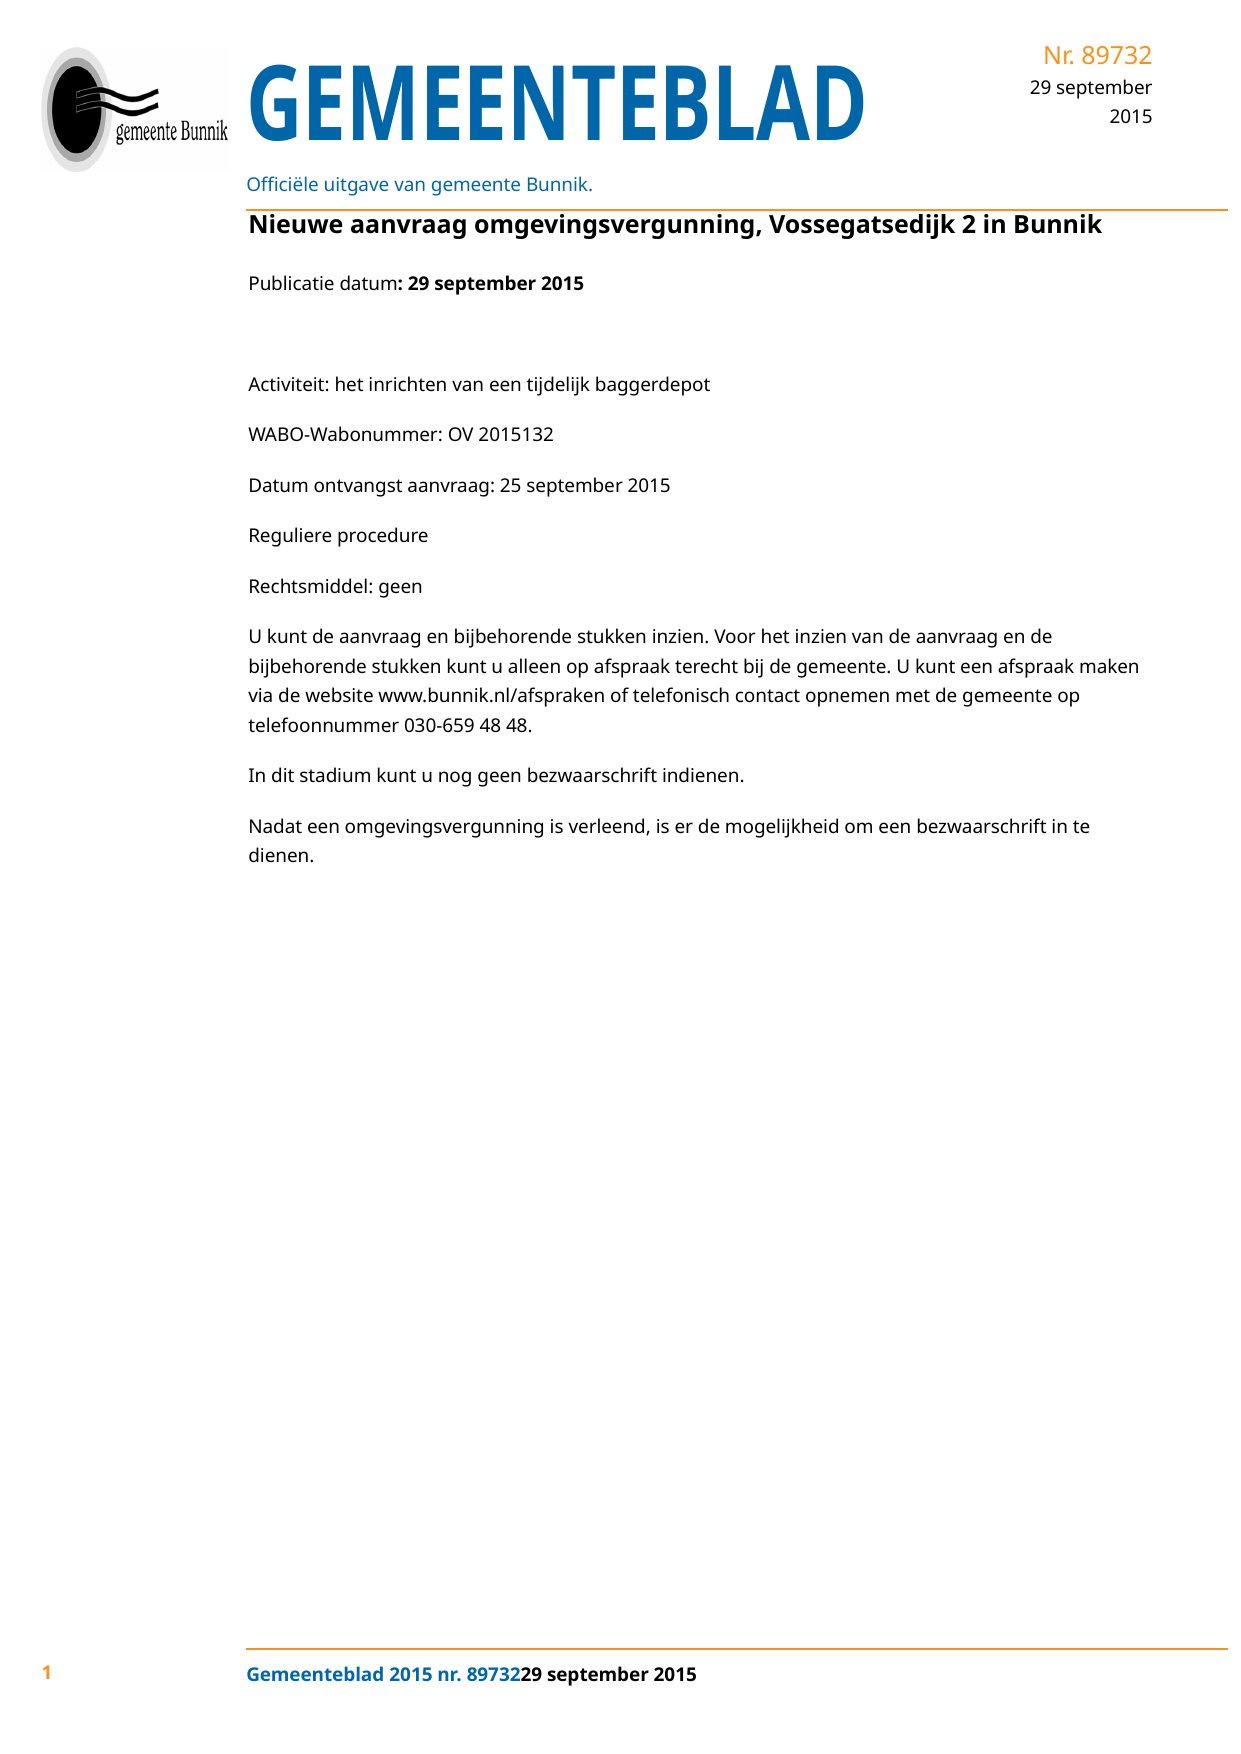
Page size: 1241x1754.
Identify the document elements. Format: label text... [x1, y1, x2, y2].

text Reguliere procedure [248, 522, 1152, 548]
text WABO-Wabonummer: OV 2015132 [248, 422, 1152, 447]
text Nieuwe aanvraag omgevingsvergunning, Vossegatsedijk 2 in Bunnik [248, 211, 1152, 241]
text Datum ontvangst aanvraag: 25 september 2015 [248, 472, 1152, 498]
text Rechtsmiddel: geen [248, 573, 1152, 598]
text Activiteit: het inrichten van een tijdelijk baggerdepot [248, 371, 1152, 397]
text Publicatie datum: 29 september 2015 [248, 270, 1152, 296]
text U kunt de aanvraag en bijbehorende stukken inzien. Voor het inzien van de aanvraag en de bijbehorende stukken kunt u alleen op afspraak terecht bij de gemeente. U kunt een afspraak maken via de website www.bunnik.nl/afspraken of telefonisch contact opnemen met de gemeente op telefoonnummer 030-659 48 48. [248, 623, 1152, 738]
text Nadat een omgevingsvergunning is verleend, is er de mogelijkheid om een bezwaarschrift in te dienen. [248, 813, 1152, 868]
text In dit stadium kunt u nog geen bezwaarschrift indienen. [248, 762, 1152, 788]
picture [41, 47, 231, 172]
